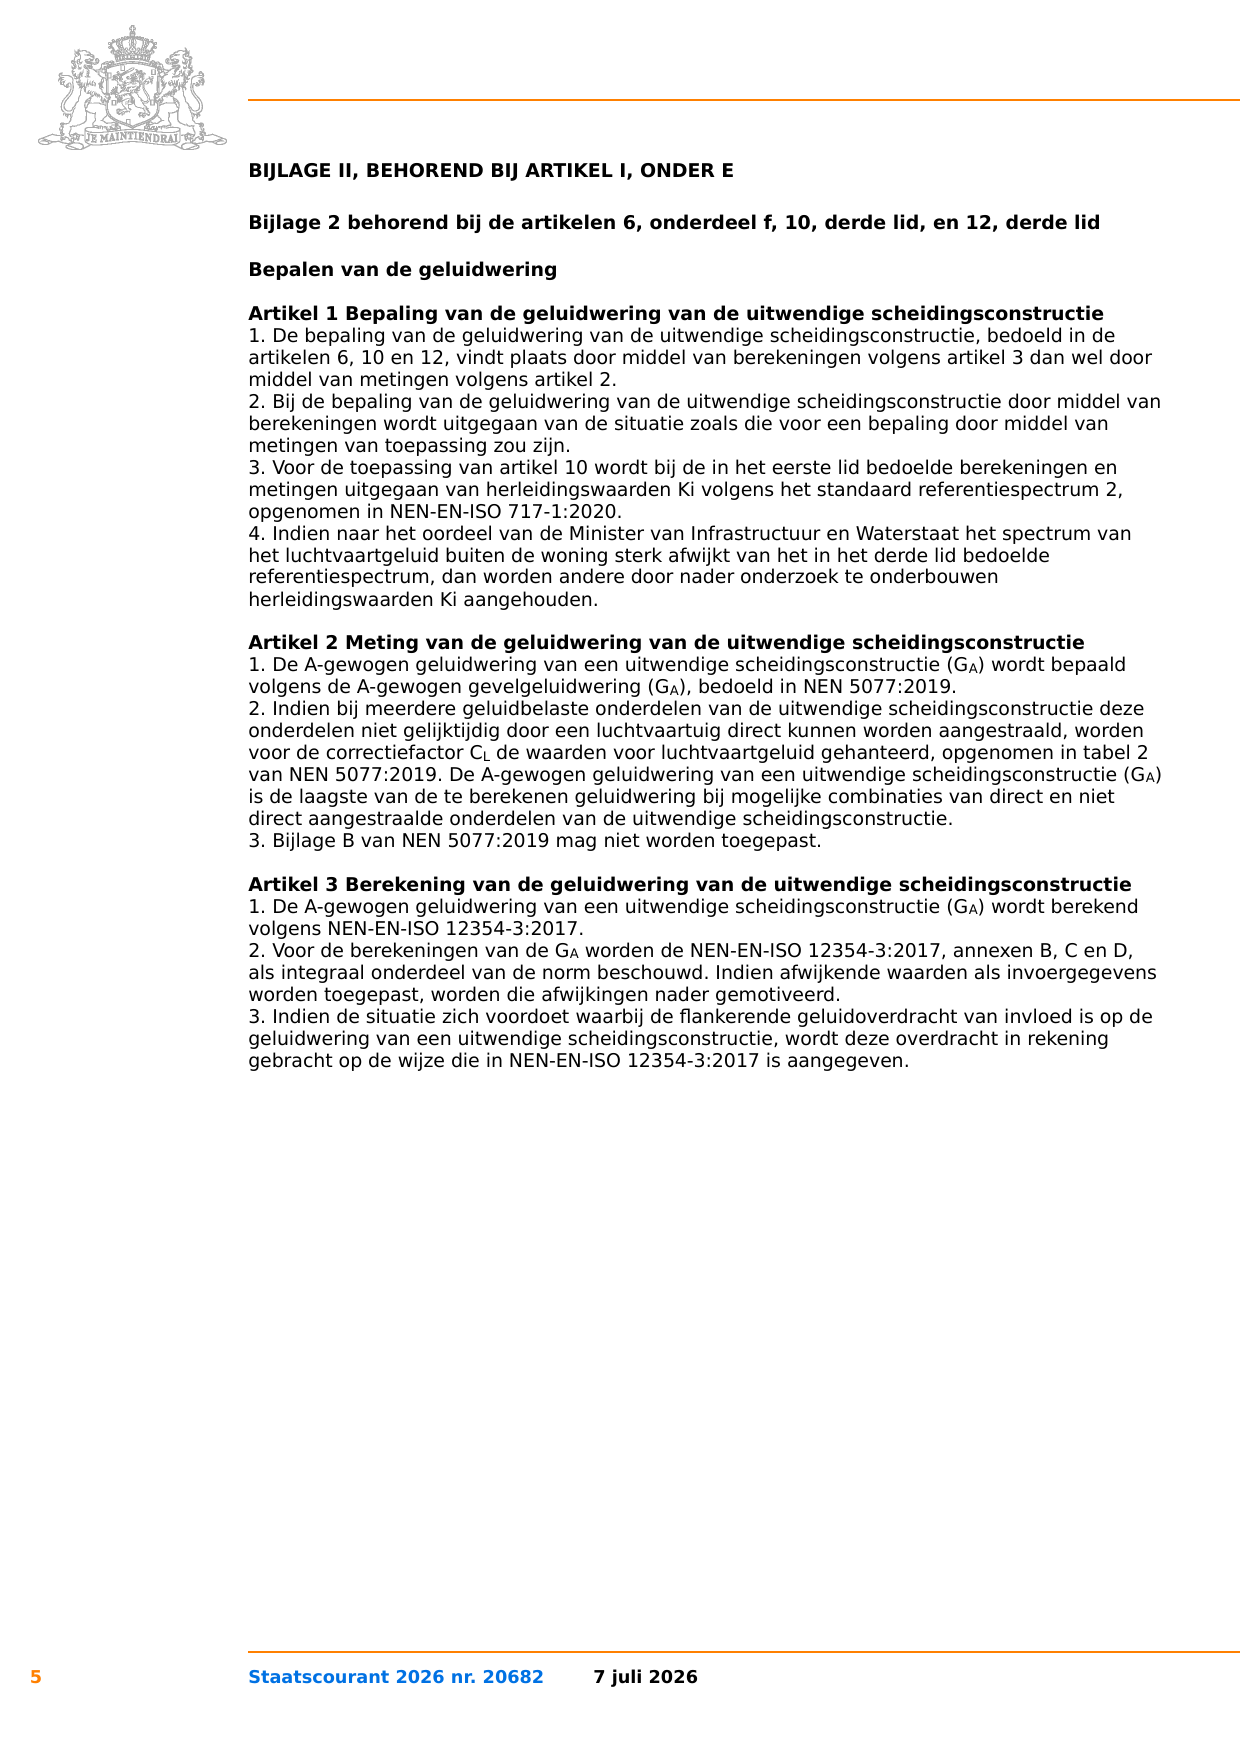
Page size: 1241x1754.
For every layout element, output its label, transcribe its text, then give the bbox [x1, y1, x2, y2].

text 1. De bepaling van de geluidwering van de uitwendige scheidingsconstructie, bedoeld in de artikelen 6, 10 en 12, vindt plaats door middel van berekeningen volgens artikel 3 dan wel door middel van metingen volgens artikel 2. [248, 325, 1163, 391]
text 3. Voor de toepassing van artikel 10 wordt bij de in het eerste lid bedoelde berekeningen en metingen uitgegaan van herleidingswaarden Ki volgens het standaard referentiespectrum 2, opgenomen in NEN-EN-ISO 717-1:2020. [248, 457, 1163, 522]
text 2. Bij de bepaling van de geluidwering van de uitwendige scheidingsconstructie door middel van berekeningen wordt uitgegaan van de situatie zoals die voor een bepaling door middel van metingen van toepassing zou zijn. [248, 391, 1163, 457]
subtitle Bepalen van de geluidwering [248, 259, 1163, 281]
text 2. Indien bij meerdere geluidbelaste onderdelen van de uitwendige scheidingsconstructie deze onderdelen niet gelijktijdig door een luchtvaartuig direct kunnen worden aangestraald, worden voor de correctiefactor CL de waarden voor luchtvaartgeluid gehanteerd, opgenomen in tabel 2 van NEN 5077:2019. De A-gewogen geluidwering van een uitwendige scheidingsconstructie (GA) is de laagste van de te berekenen geluidwering bij mogelijke combinaties van direct en niet direct aangestraalde onderdelen van de uitwendige scheidingsconstructie. [248, 698, 1163, 830]
subtitle Bijlage 2 behorend bij de artikelen 6, onderdeel f, 10, derde lid, en 12, derde lid [248, 212, 1163, 234]
text 4. Indien naar het oordeel van de Minister van Infrastructuur en Waterstaat het spectrum van het luchtvaartgeluid buiten de woning sterk afwijkt van het in het derde lid bedoelde referentiespectrum, dan worden andere door nader onderzoek te onderbouwen herleidingswaarden Ki aangehouden. [248, 522, 1163, 610]
text 2. Voor de berekeningen van de GA worden de NEN-EN-ISO 12354-3:2017, annexen B, C en D, als integraal onderdeel van de norm beschouwd. Indien afwijkende waarden als invoergegevens worden toegepast, worden die afwijkingen nader gemotiveerd. [248, 940, 1163, 1006]
text 1. De A-gewogen geluidwering van een uitwendige scheidingsconstructie (GA) wordt berekend volgens NEN-EN-ISO 12354-3:2017. [248, 896, 1163, 940]
subtitle BIJLAGE II, BEHOREND BIJ ARTIKEL I, ONDER E [248, 160, 1163, 182]
text 3. Bijlage B van NEN 5077:2019 mag niet worden toegepast. [248, 830, 1163, 852]
subtitle Artikel 1 Bepaling van de geluidwering van de uitwendige scheidingsconstructie [248, 303, 1163, 325]
subtitle Artikel 2 Meting van de geluidwering van de uitwendige scheidingsconstructie [248, 632, 1163, 654]
subtitle Artikel 3 Berekening van de geluidwering van de uitwendige scheidingsconstructie [248, 874, 1163, 896]
text 3. Indien de situatie zich voordoet waarbij de flankerende geluidoverdracht van invloed is op de geluidwering van een uitwendige scheidingsconstructie, wordt deze overdracht in rekening gebracht op de wijze die in NEN-EN-ISO 12354-3:2017 is aangegeven. [248, 1006, 1163, 1072]
picture [38, 25, 227, 150]
text 1. De A-gewogen geluidwering van een uitwendige scheidingsconstructie (GA) wordt bepaald volgens de A-gewogen gevelgeluidwering (GA), bedoeld in NEN 5077:2019. [248, 654, 1163, 698]
